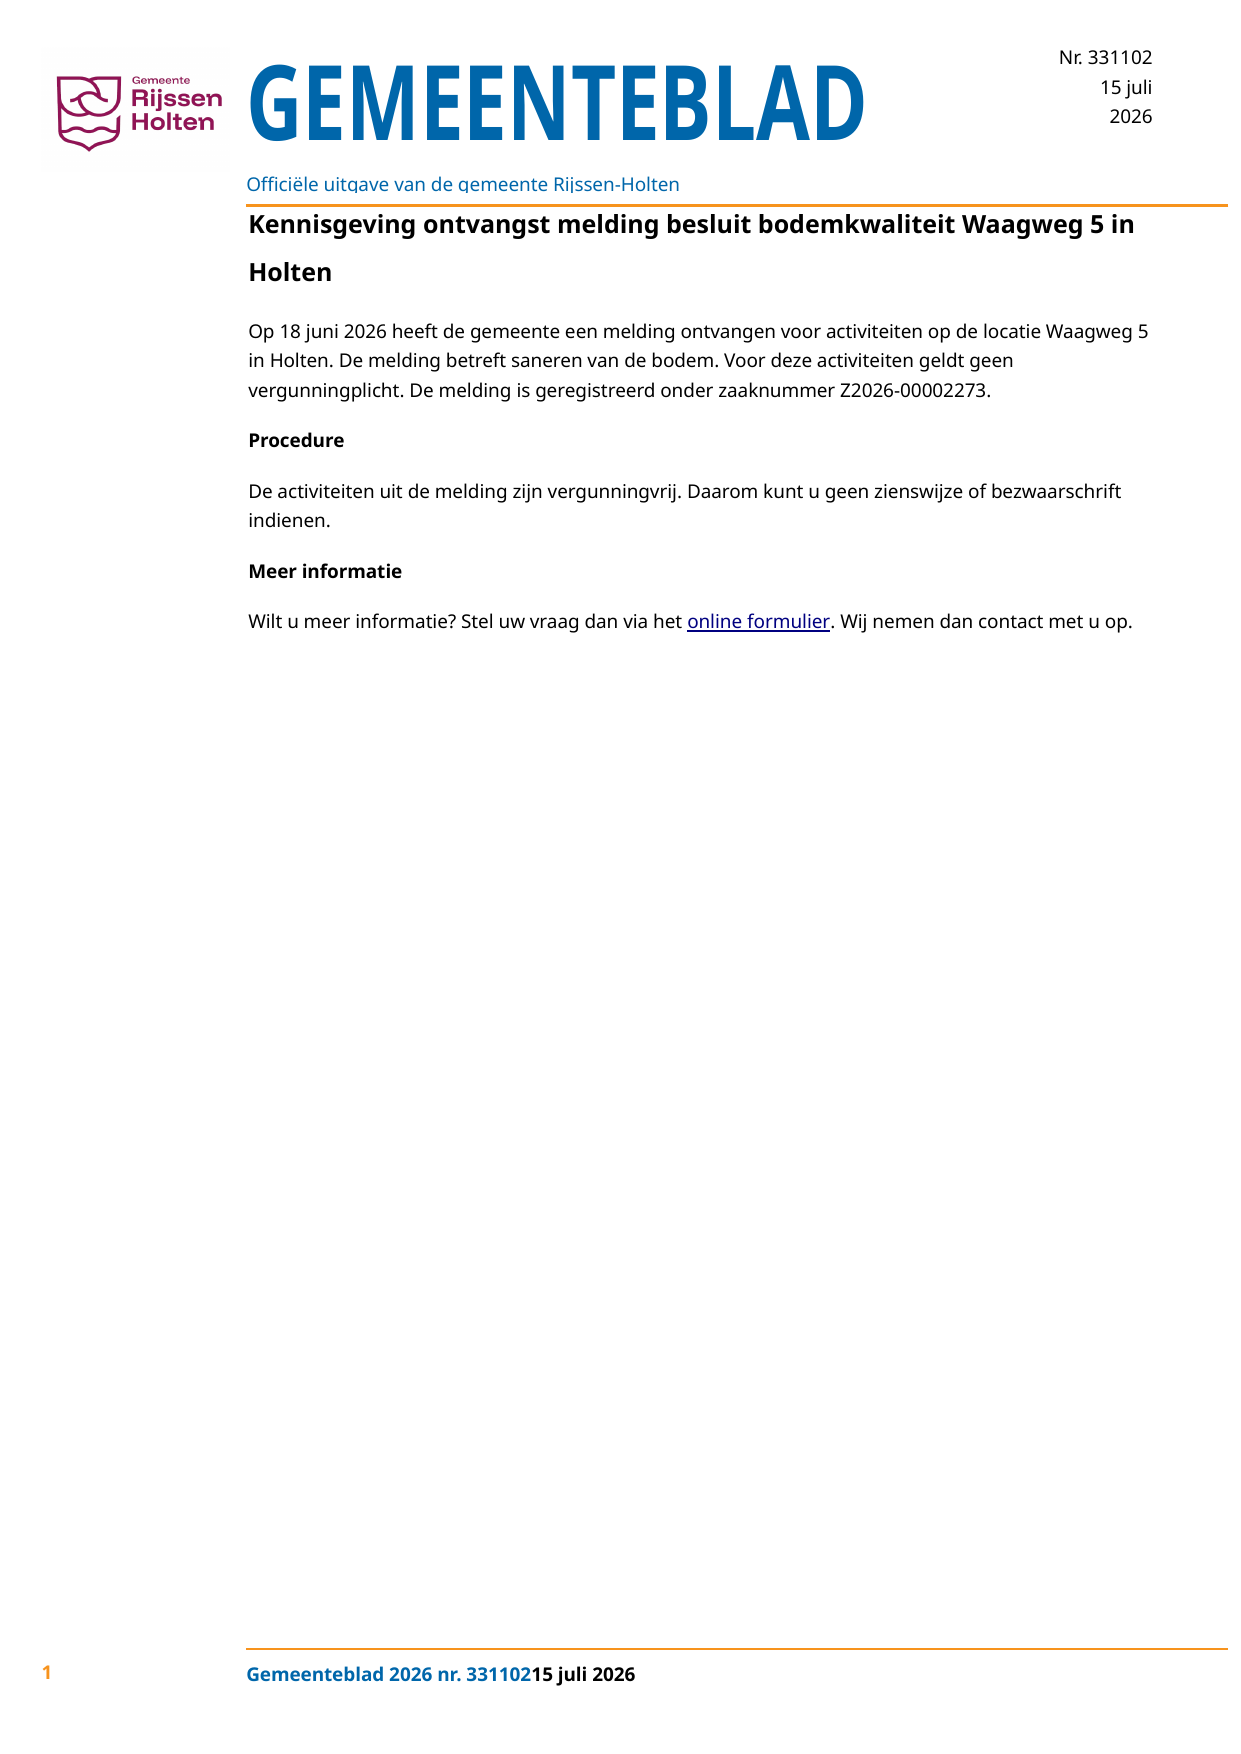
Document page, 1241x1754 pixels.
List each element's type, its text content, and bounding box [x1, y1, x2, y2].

text Kennisgeving ontvangst melding besluit bodemkwaliteit Waagweg 5 in Holten [248, 207, 1152, 288]
text Wilt u meer informatie? Stel uw vraag dan via het online formulier. Wij nemen dan contact met u op. [248, 608, 1152, 634]
text De activiteiten uit de melding zijn vergunningvrij. Daarom kunt u geen zienswijze of bezwaarschrift indienen. [248, 478, 1152, 533]
text Procedure [248, 427, 1152, 453]
picture [41, 47, 231, 172]
text Op 18 juni 2026 heeft de gemeente een melding ontvangen voor activiteiten op de locatie Waagweg 5 in Holten. De melding betreft saneren van de bodem. Voor deze activiteiten geldt geen vergunningplicht. De melding is geregistreerd onder zaaknummer Z2026-00002273. [248, 318, 1152, 403]
text Meer informatie [248, 558, 1152, 584]
